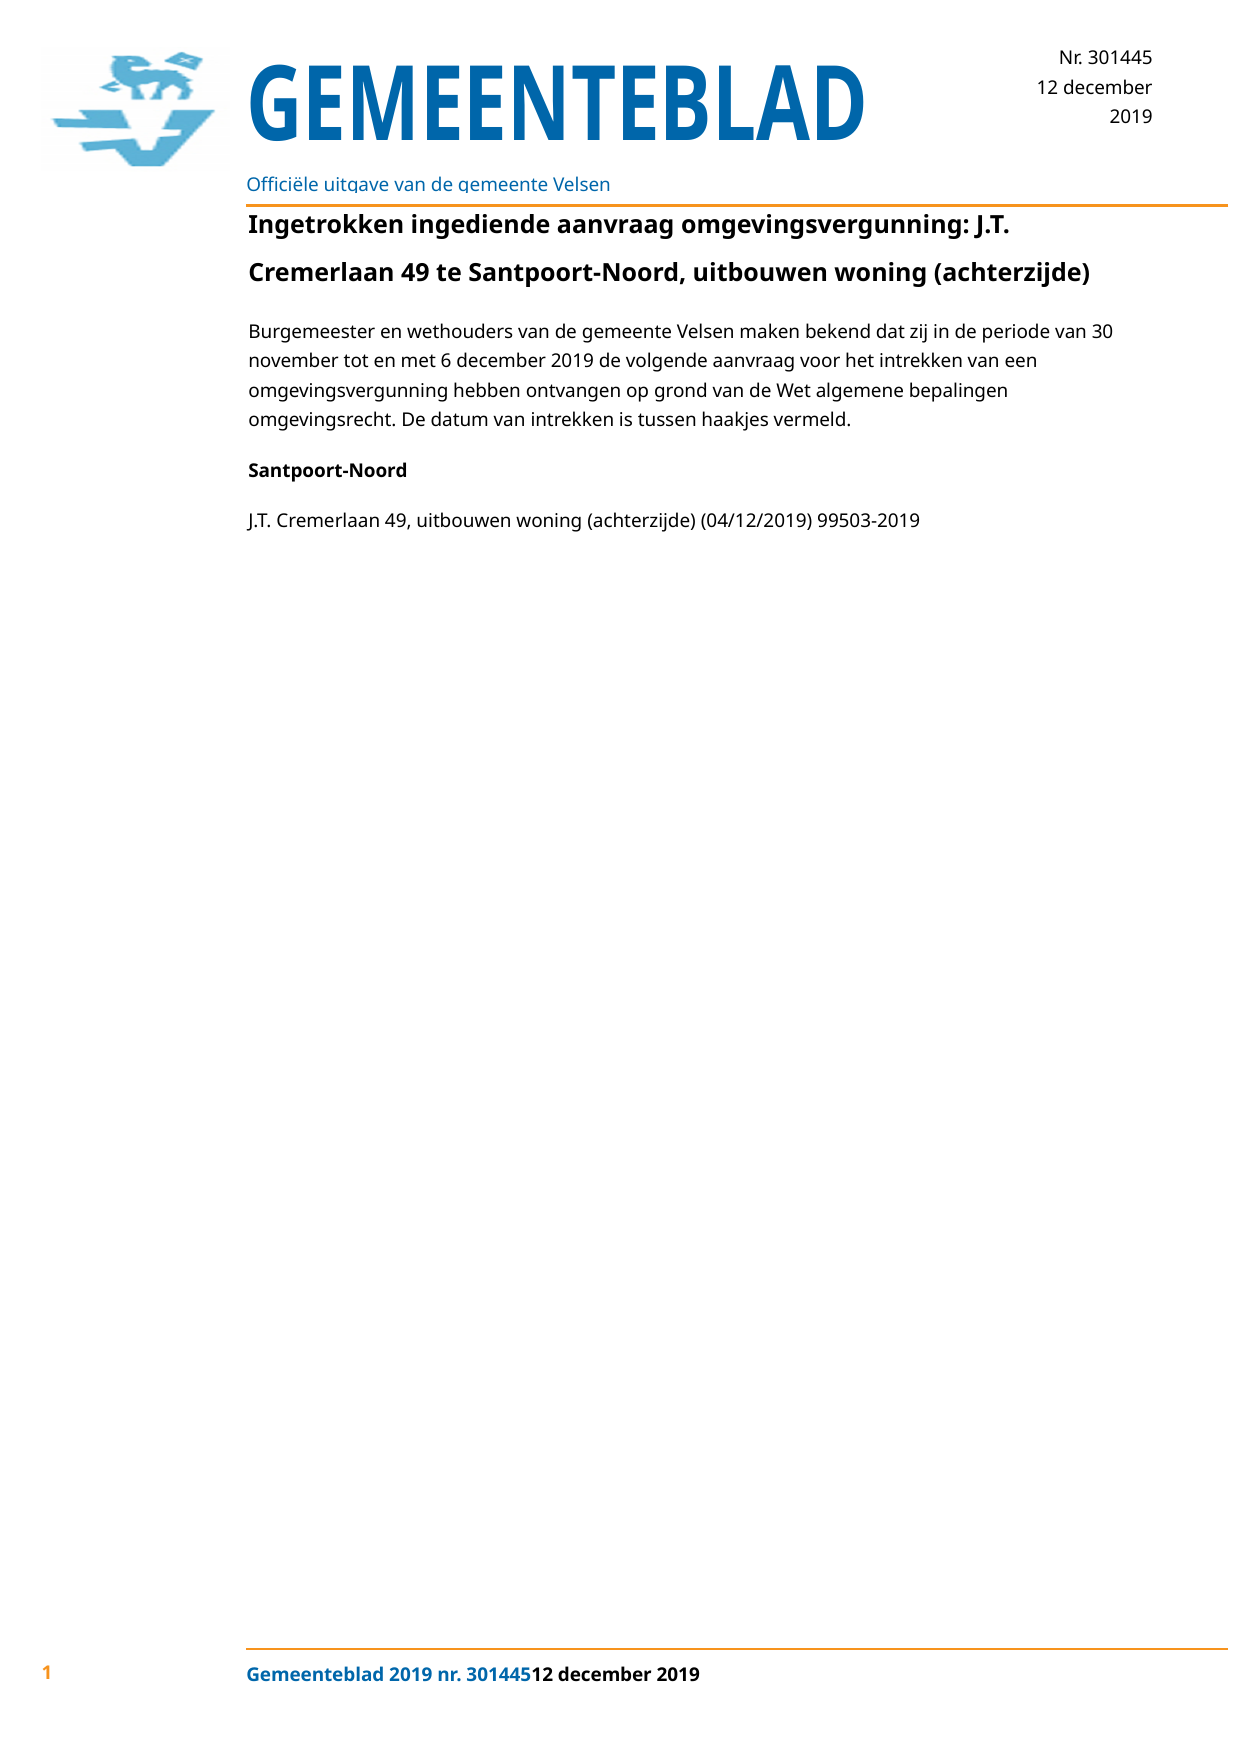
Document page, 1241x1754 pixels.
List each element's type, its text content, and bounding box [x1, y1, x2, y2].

text J.T. Cremerlaan 49, uitbouwen woning (achterzijde) (04/12/2019) 99503-2019 [248, 507, 1152, 533]
text Burgemeester en wethouders van de gemeente Velsen maken bekend dat zij in de periode van 30 november tot en met 6 december 2019 de volgende aanvraag voor het intrekken van een omgevingsvergunning hebben ontvangen op grond van de Wet algemene bepalingen omgevingsrecht. De datum van intrekken is tussen haakjes vermeld. [248, 318, 1152, 432]
text Santpoort-Noord [248, 457, 1152, 483]
text Ingetrokken ingediende aanvraag omgevingsvergunning: J.T. Cremerlaan 49 te Santpoort-Noord, uitbouwen woning (achterzijde) [248, 207, 1152, 288]
picture [41, 47, 231, 172]
